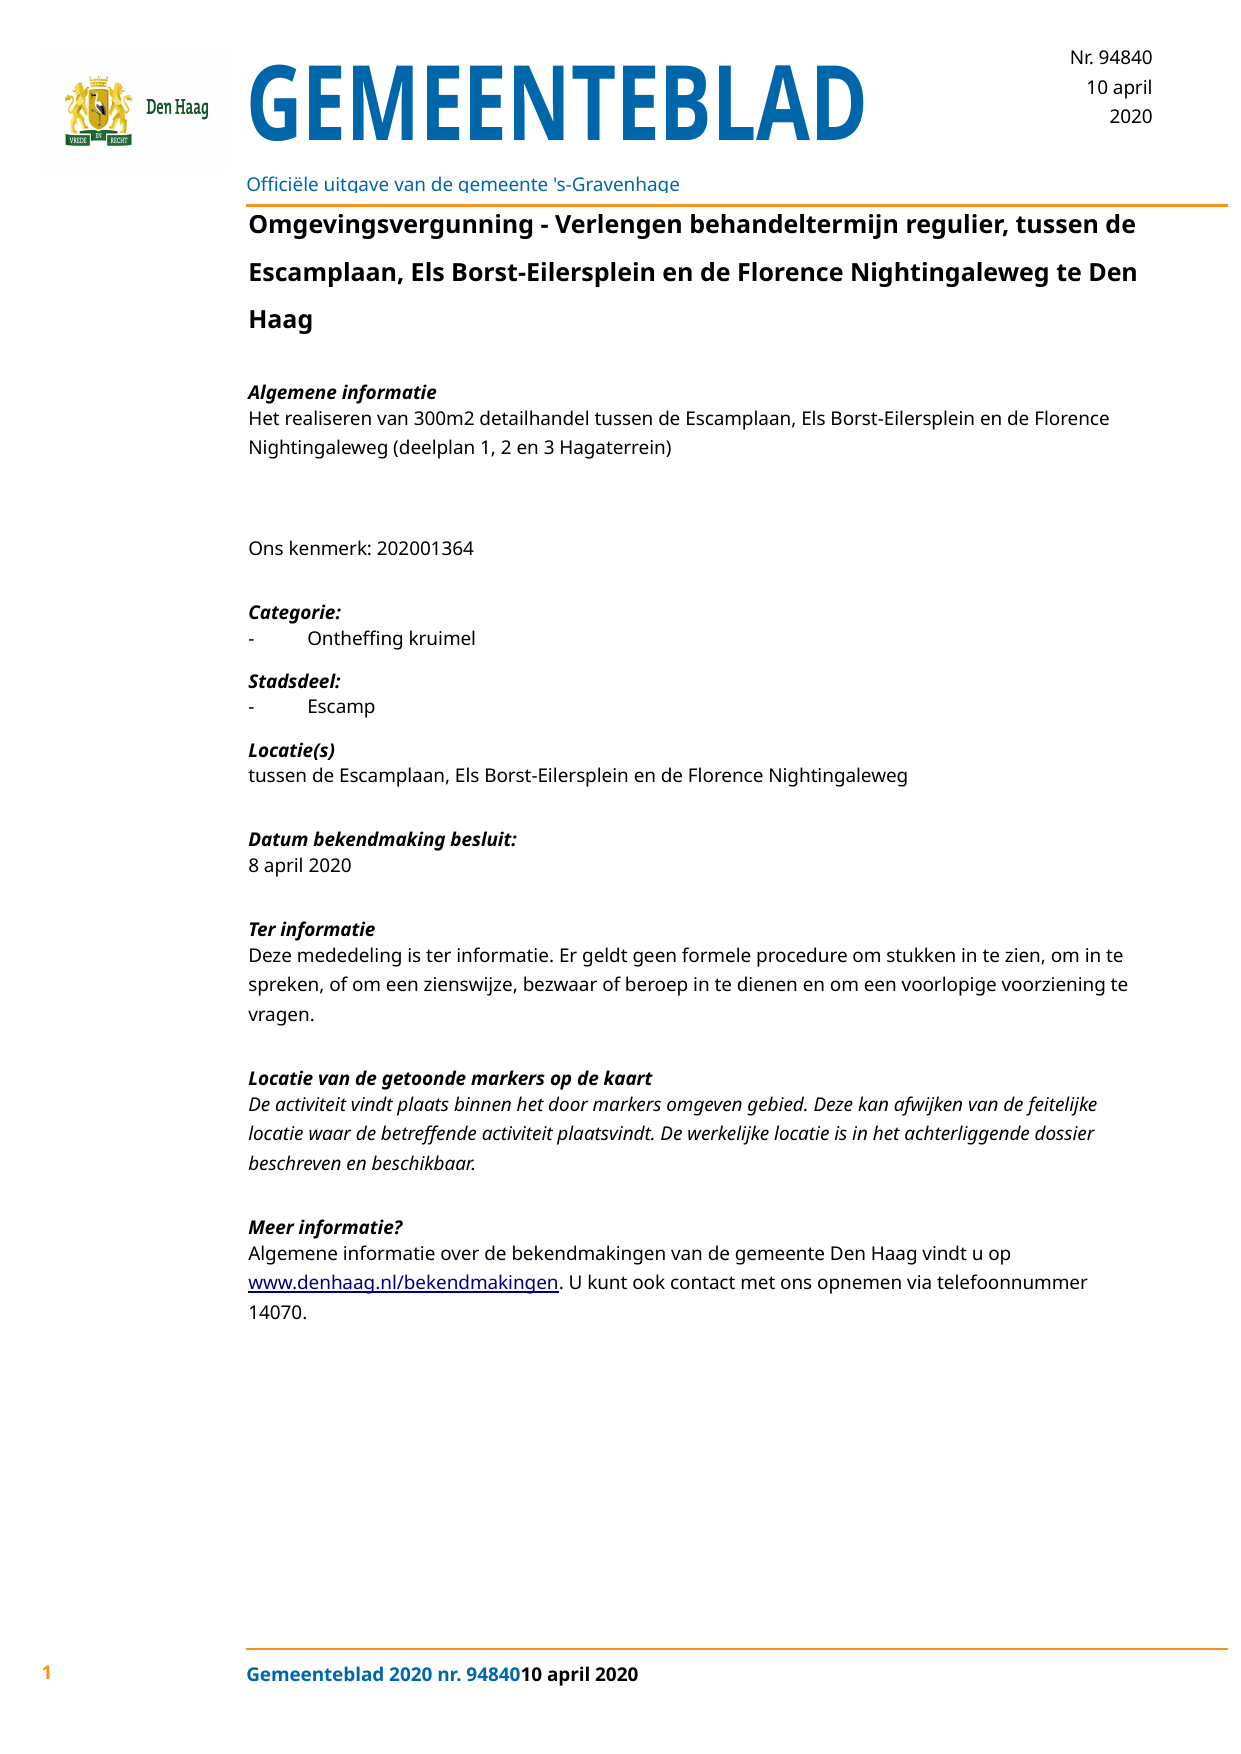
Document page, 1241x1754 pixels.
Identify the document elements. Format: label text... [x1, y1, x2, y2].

text Stadsdeel: [248, 668, 1152, 694]
picture [41, 47, 231, 172]
text Het realiseren van 300m2 detailhandel tussen de Escamplaan, Els Borst-Eilersplein en de Florence Nightingaleweg (deelplan 1, 2 en 3 Hagaterrein) [248, 405, 1152, 460]
text Algemene informatie over de bekendmakingen van de gemeente Den Haag vindt u op www.denhaag.nl/bekendmakingen. U kunt ook contact met ons opnemen via telefoonnummer 14070. [248, 1240, 1152, 1324]
text Locatie van de getoonde markers op de kaart [248, 1065, 1152, 1091]
text tussen de Escamplaan, Els Borst-Eilersplein en de Florence Nightingaleweg [248, 763, 1152, 788]
text Omgevingsvergunning - Verlengen behandeltermijn regulier, tussen de Escamplaan, Els Borst-Eilersplein en de Florence Nightingaleweg te Den Haag [248, 207, 1152, 336]
text 8 april 2020 [248, 852, 1152, 878]
text Ons kenmerk: 202001364 [248, 535, 1152, 561]
list Escamp [248, 694, 1152, 719]
text Ter informatie [248, 916, 1152, 942]
text Algemene informatie [248, 379, 1152, 405]
text Datum bekendmaking besluit: [248, 827, 1152, 852]
text Locatie(s) [248, 737, 1152, 763]
text Meer informatie? [248, 1214, 1152, 1240]
list Ontheffing kruimel [248, 625, 1152, 651]
text Deze mededeling is ter informatie. Er geldt geen formele procedure om stukken in te zien, om in te spreken, of om een zienswijze, bezwaar of beroep in te dienen en om een voorlopige voorziening te vragen. [248, 942, 1152, 1027]
text De activiteit vindt plaats binnen het door markers omgeven gebied. Deze kan afwijken van de feitelijke locatie waar de betreffende activiteit plaatsvindt. De werkelijke locatie is in het achterliggende dossier beschreven en beschikbaar. [248, 1091, 1152, 1176]
text Categorie: [248, 599, 1152, 625]
